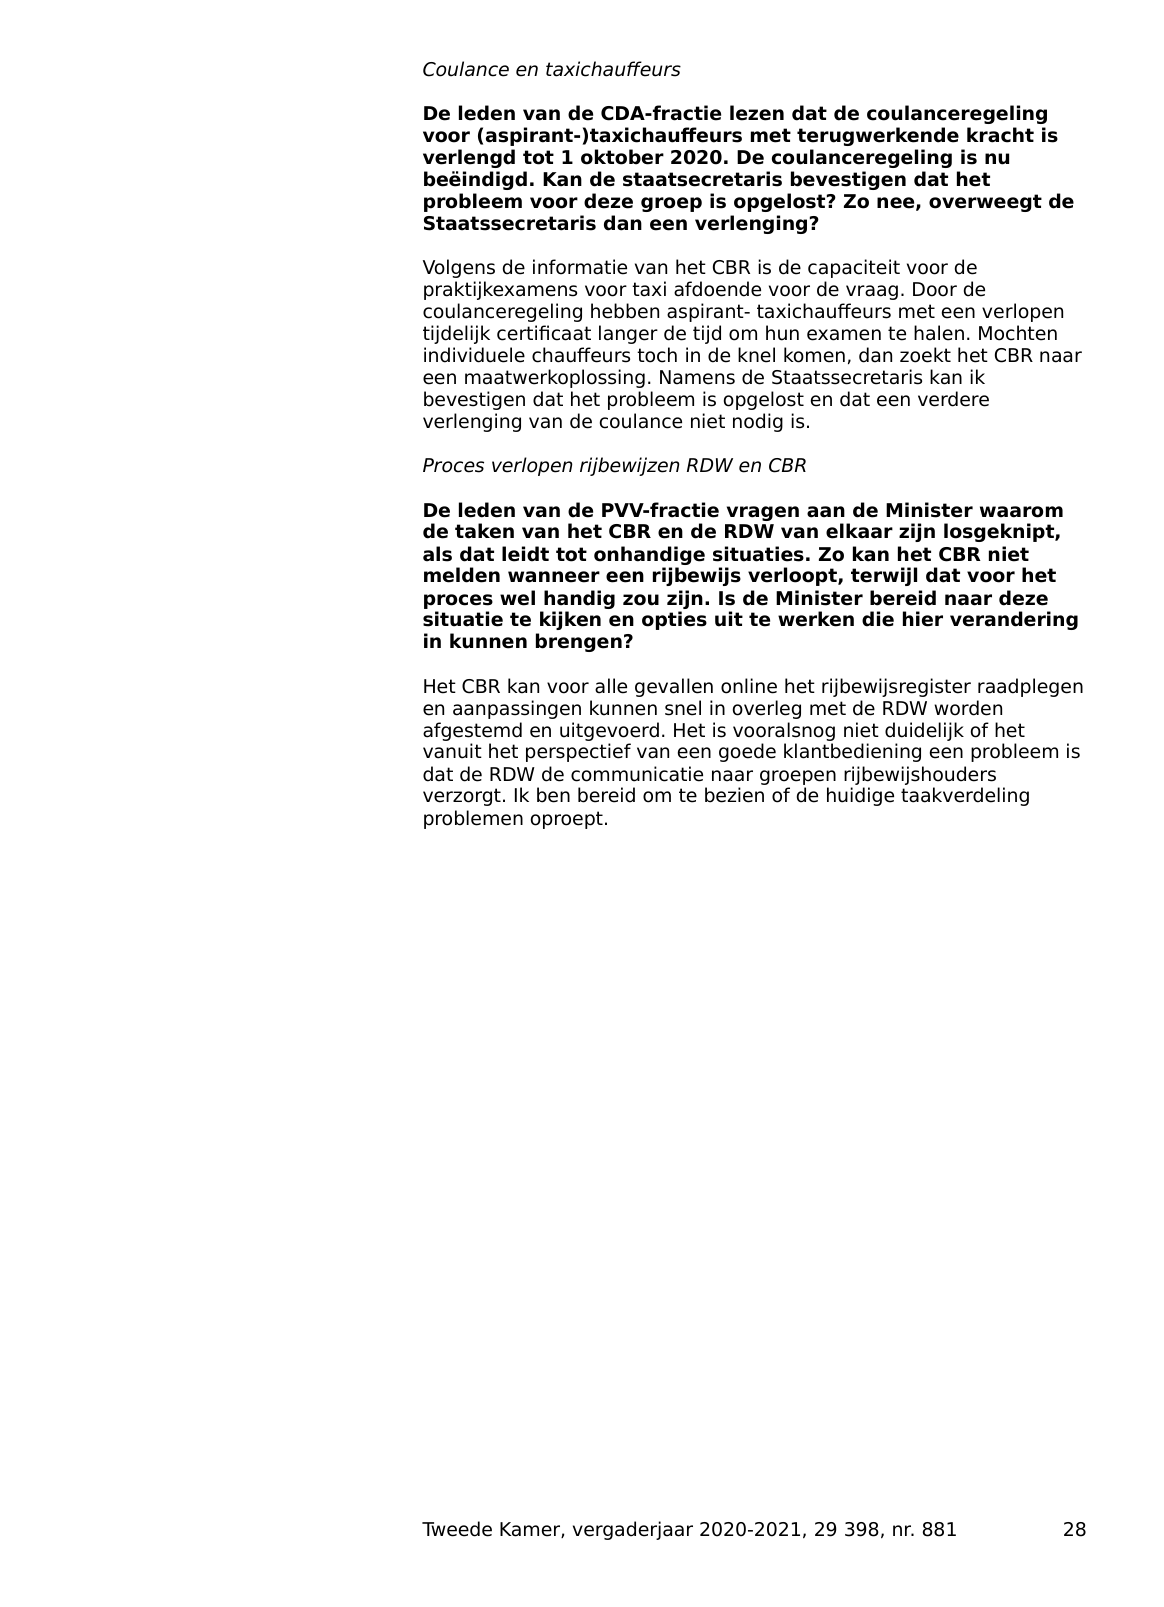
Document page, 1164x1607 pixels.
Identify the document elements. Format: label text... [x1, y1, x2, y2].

text Het CBR kan voor alle gevallen online het rijbewijsregister raadplegen en aanpassingen kunnen snel in overleg met de RDW worden afgestemd en uitgevoerd. Het is vooralsnog niet duidelijk of het vanuit het perspectief van een goede klantbediening een probleem is dat de RDW de communicatie naar groepen rijbewijshouders verzorgt. Ik ben bereid om te bezien of de huidige taakverdeling problemen oproept. [422, 676, 1087, 829]
text Volgens de informatie van het CBR is de capaciteit voor de praktijkexamens voor taxi afdoende voor de vraag. Door de coulanceregeling hebben aspirant- taxichauffeurs met een verlopen tijdelijk certificaat langer de tijd om hun examen te halen. Mochten individuele chauffeurs toch in de knel komen, dan zoekt het CBR naar een maatwerkoplossing. Namens de Staatssecretaris kan ik bevestigen dat het probleem is opgelost en dat een verdere verlenging van de coulance niet nodig is. [422, 257, 1087, 433]
subtitle Coulance en taxichauffeurs [422, 59, 1087, 81]
text De leden van de CDA-fractie lezen dat de coulanceregeling voor (aspirant-)taxichauffeurs met terugwerkende kracht is verlengd tot 1 oktober 2020. De coulanceregeling is nu beëindigd. Kan de staatsecretaris bevestigen dat het probleem voor deze groep is opgelost? Zo nee, overweegt de Staatssecretaris dan een verlenging? [422, 103, 1087, 235]
text De leden van de PVV-fractie vragen aan de Minister waarom de taken van het CBR en de RDW van elkaar zijn losgeknipt, als dat leidt tot onhandige situaties. Zo kan het CBR niet melden wanneer een rijbewijs verloopt, terwijl dat voor het proces wel handig zou zijn. Is de Minister bereid naar deze situatie te kijken en opties uit te werken die hier verandering in kunnen brengen? [422, 499, 1087, 653]
subtitle Proces verlopen rijbewijzen RDW en CBR [422, 455, 1087, 477]
